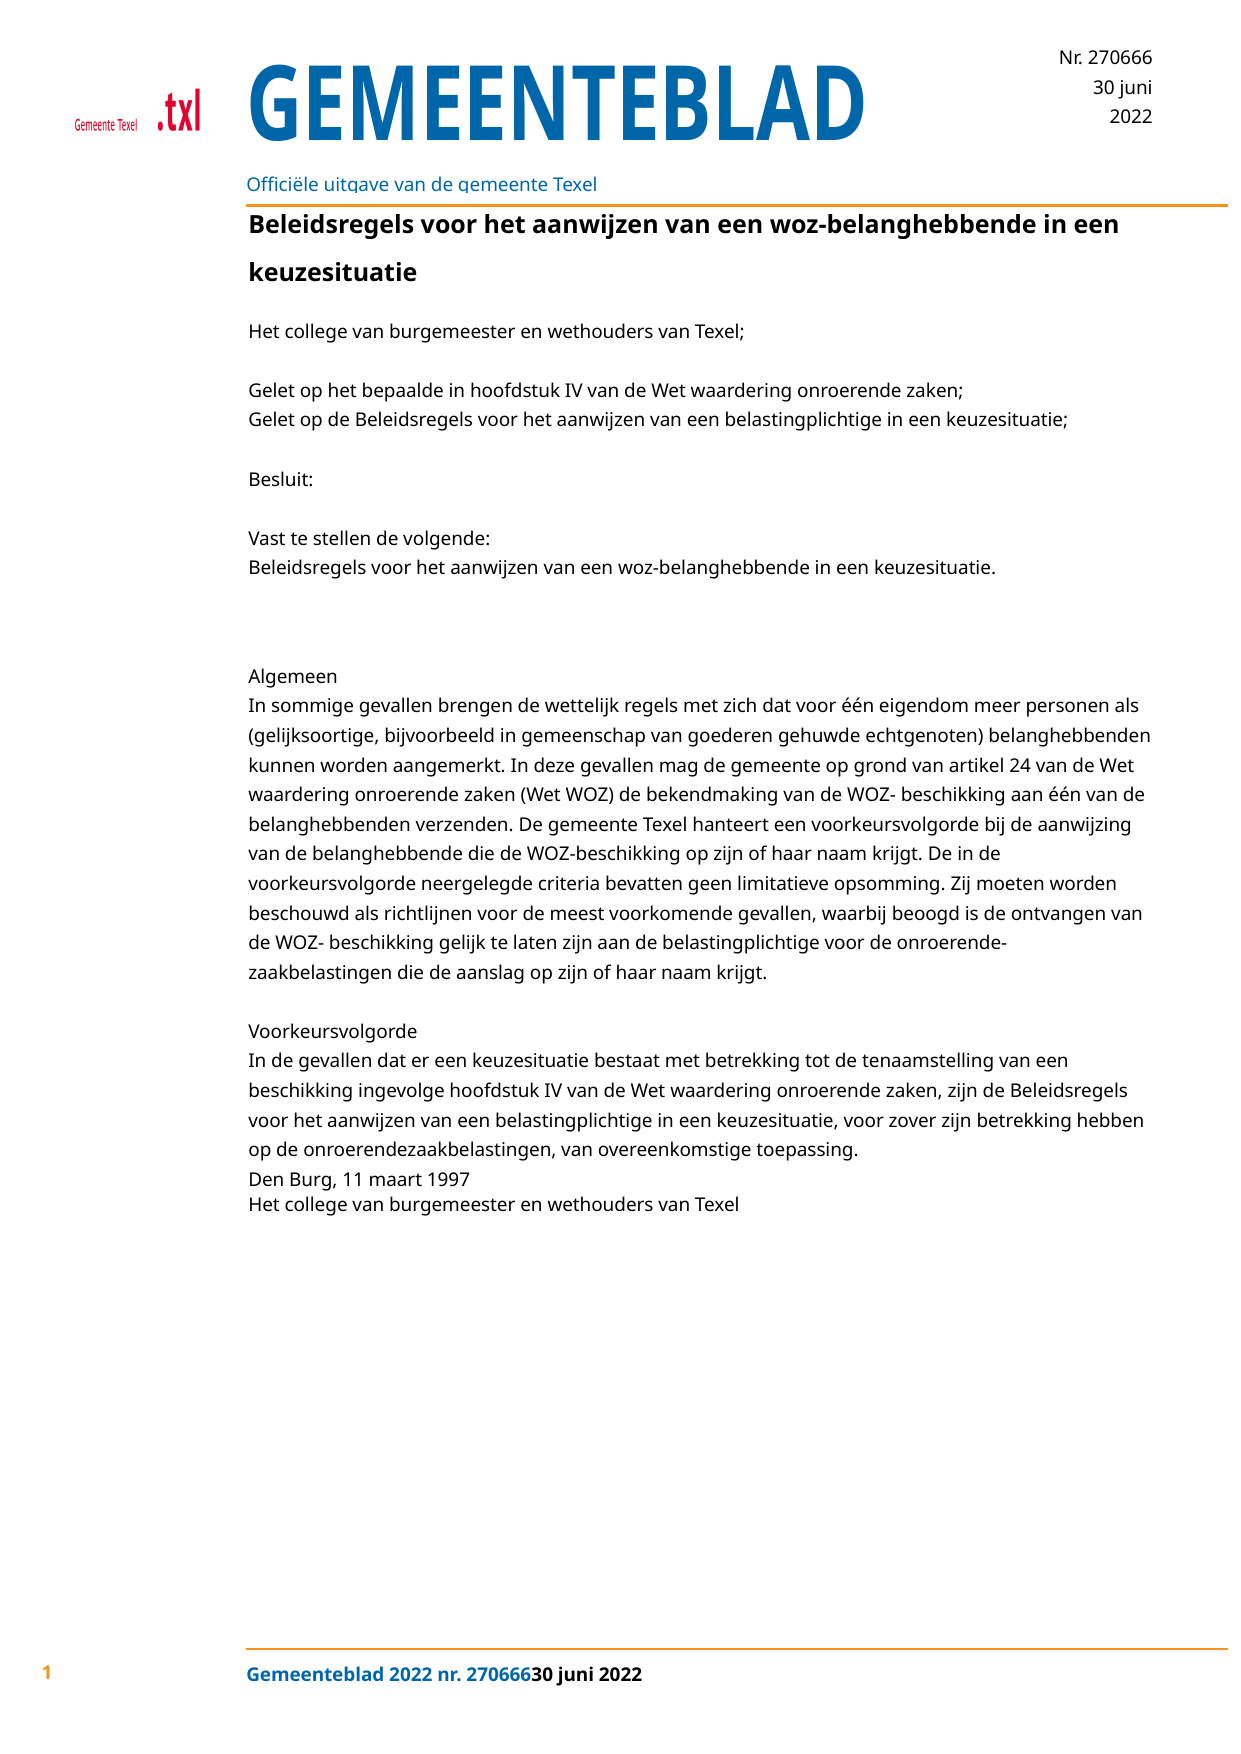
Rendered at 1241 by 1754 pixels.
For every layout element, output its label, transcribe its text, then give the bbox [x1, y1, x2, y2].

text In sommige gevallen brengen de wettelijk regels met zich dat voor één eigendom meer personen als (gelijksoortige, bijvoorbeeld in gemeenschap van goederen gehuwde echtgenoten) belanghebbenden kunnen worden aangemerkt. In deze gevallen mag de gemeente op grond van artikel 24 van de Wet waardering onroerende zaken (Wet WOZ) de bekendmaking van de WOZ- beschikking aan één van de belanghebbenden verzenden. De gemeente Texel hanteert een voorkeursvolgorde bij de aanwijzing van de belanghebbende die de WOZ-beschikking op zijn of haar naam krijgt. De in de voorkeursvolgorde neergelegde criteria bevatten geen limitatieve opsomming. Zij moeten worden beschouwd als richtlijnen voor de meest voorkomende gevallen, waarbij beoogd is de ontvangen van de WOZ- beschikking gelijk te laten zijn aan de belastingplichtige voor de onroerende- zaakbelastingen die de aanslag op zijn of haar naam krijgt. [248, 693, 1152, 984]
text Gelet op de Beleidsregels voor het aanwijzen van een belastingplichtige in een keuzesituatie; [248, 407, 1152, 432]
text Besluit: [248, 466, 1152, 492]
picture [41, 47, 231, 172]
text Het college van burgemeester en wethouders van Texel; [248, 318, 1152, 344]
text Gelet op het bepaalde in hoofdstuk IV van de Wet waardering onroerende zaken; [248, 377, 1152, 403]
text Algemeen [248, 663, 1152, 689]
text Beleidsregels voor het aanwijzen van een woz-belanghebbende in een keuzesituatie. [248, 554, 1152, 580]
text Den Burg, 11 maart 1997 [248, 1166, 1152, 1192]
text Beleidsregels voor het aanwijzen van een woz-belanghebbende in een keuzesituatie [248, 207, 1152, 288]
text Vast te stellen de volgende: [248, 525, 1152, 551]
text Het college van burgemeester en wethouders van Texel [248, 1192, 1152, 1217]
text Voorkeursvolgorde [248, 1018, 1152, 1044]
text In de gevallen dat er een keuzesituatie bestaat met betrekking tot de tenaamstelling van een beschikking ingevolge hoofdstuk IV van de Wet waardering onroerende zaken, zijn de Beleidsregels voor het aanwijzen van een belastingplichtige in een keuzesituatie, voor zover zijn betrekking hebben op de onroerendezaakbelastingen, van overeenkomstige toepassing. [248, 1048, 1152, 1162]
